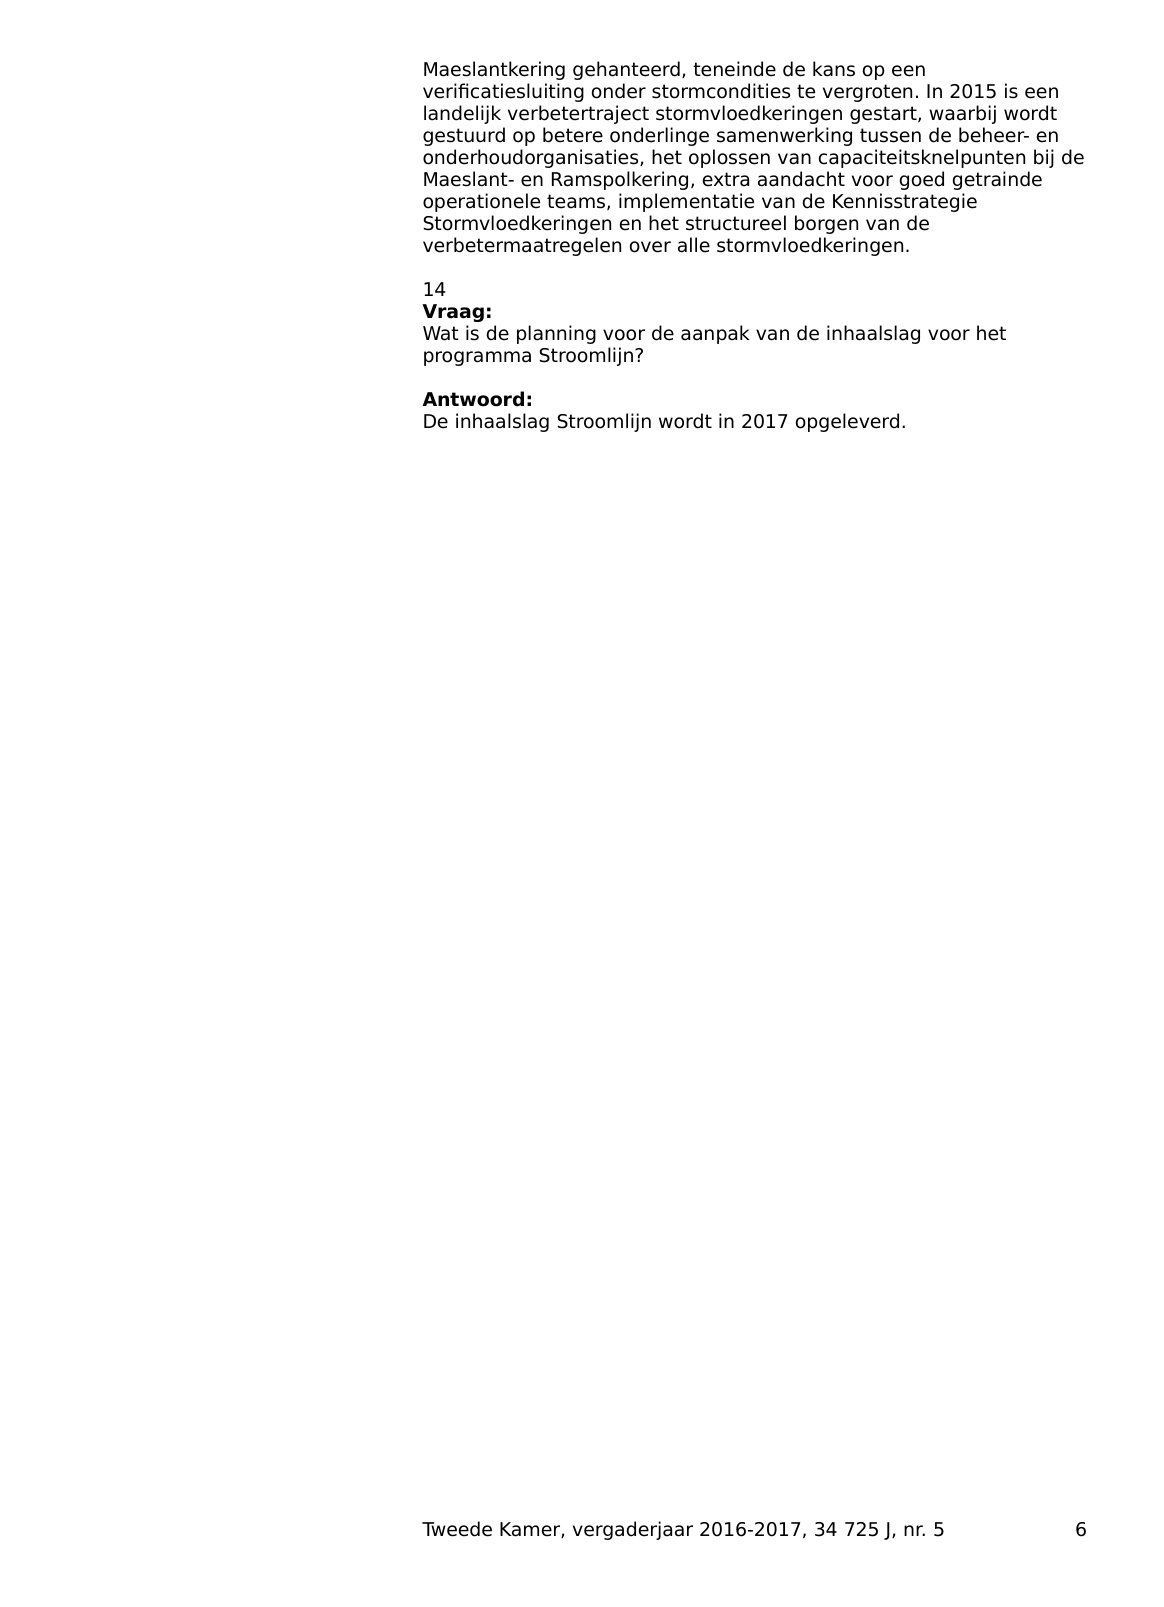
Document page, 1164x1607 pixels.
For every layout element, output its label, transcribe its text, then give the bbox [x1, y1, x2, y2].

text Wat is de planning voor de aanpak van de inhaalslag voor het programma Stroomlijn? [422, 323, 1087, 367]
text Antwoord: [422, 389, 1087, 411]
text 14 [422, 279, 1087, 301]
text Vraag: [422, 301, 1087, 323]
text De inhaalslag Stroomlijn wordt in 2017 opgeleverd. [422, 411, 1087, 433]
text Maeslantkering gehanteerd, teneinde de kans op een verificatiesluiting onder stormcondities te vergroten. In 2015 is een landelijk verbetertraject stormvloedkeringen gestart, waarbij wordt gestuurd op betere onderlinge samenwerking tussen de beheer- en onderhoudorganisaties, het oplossen van capaciteitsknelpunten bij de Maeslant- en Ramspolkering, extra aandacht voor goed getrainde operationele teams, implementatie van de Kennisstrategie Stormvloedkeringen en het structureel borgen van de verbetermaatregelen over alle stormvloedkeringen. [422, 59, 1087, 257]
